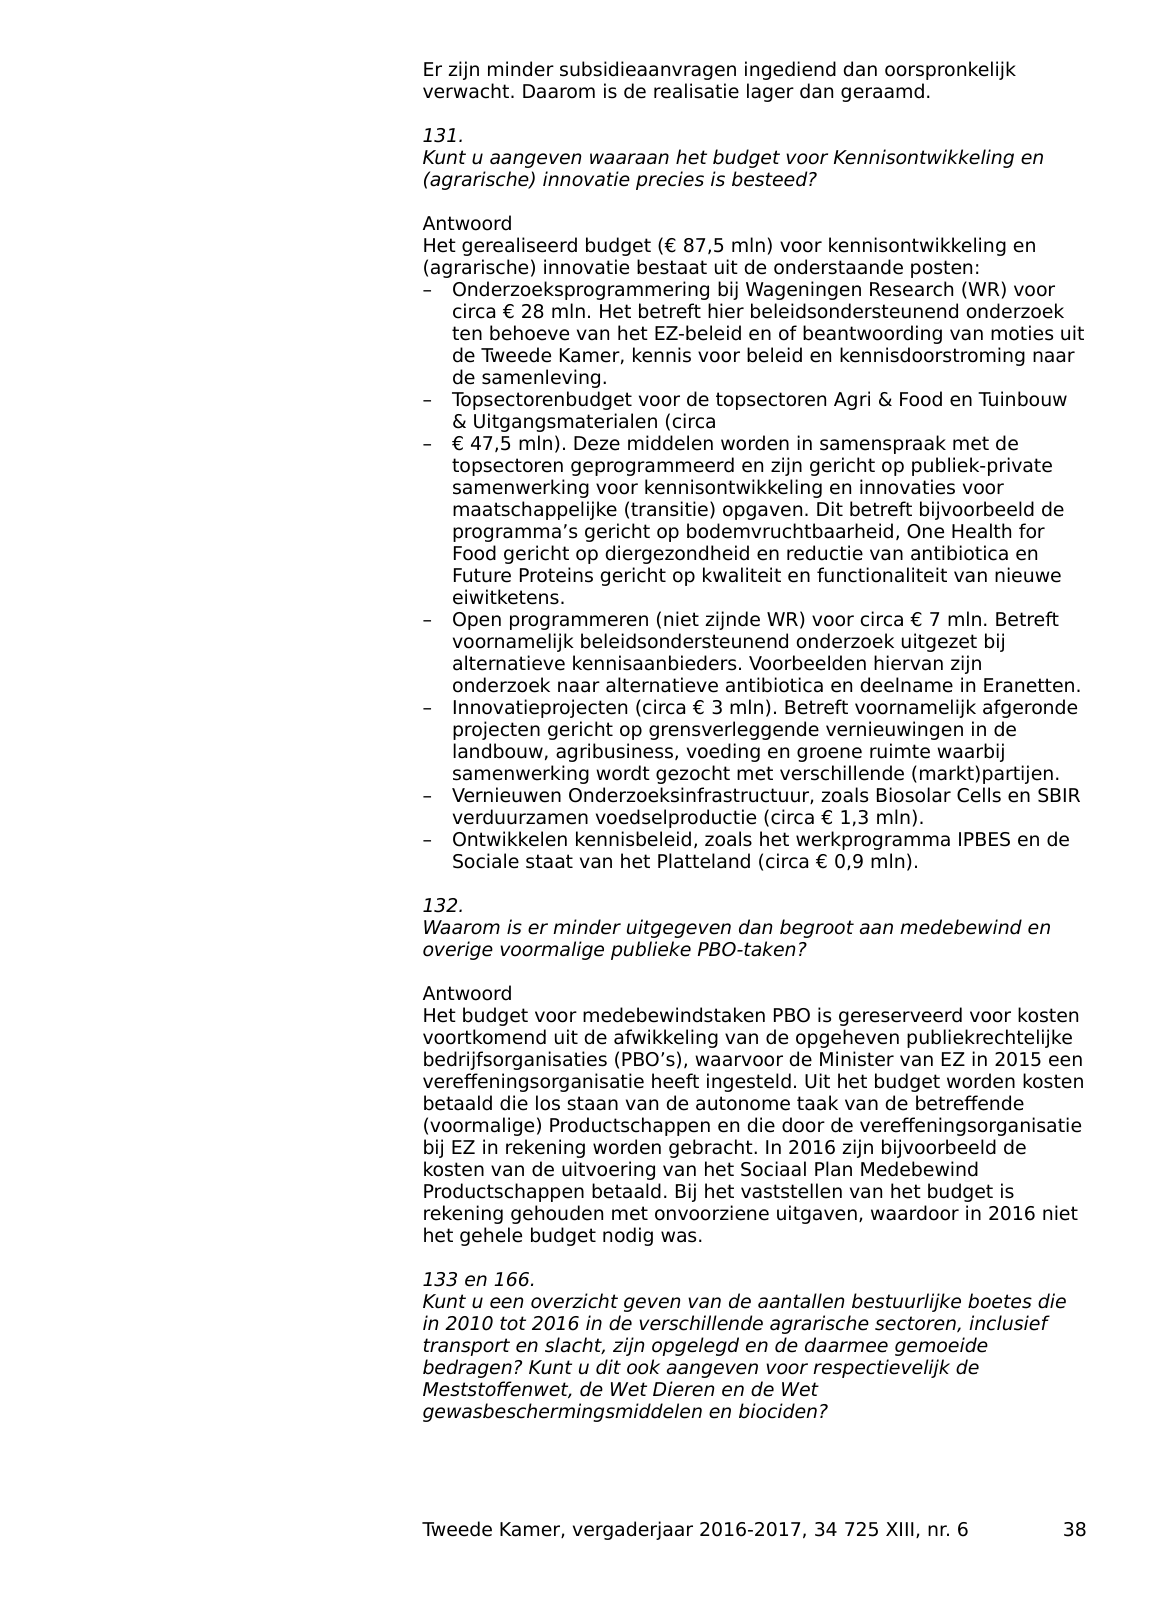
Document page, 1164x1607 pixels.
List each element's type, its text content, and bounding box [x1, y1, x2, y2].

text Kunt u een overzicht geven van de aantallen bestuurlijke boetes die in 2010 tot 2016 in de verschillende agrarische sectoren, inclusief transport en slacht, zijn opgelegd en de daarmee gemoeide bedragen? Kunt u dit ook aangeven voor respectievelijk de Meststoffenwet, de Wet Dieren en de Wet gewasbeschermingsmiddelen en biociden? [422, 1291, 1087, 1423]
text Antwoord [422, 983, 1087, 1005]
text – Onderzoeksprogrammering bij Wageningen Research (WR) voor circa € 28 mln. Het betreft hier beleidsondersteunend onderzoek ten behoeve van het EZ-beleid en of beantwoording van moties uit de Tweede Kamer, kennis voor beleid en kennisdoorstroming naar de samenleving. [422, 279, 1087, 389]
text – Topsectorenbudget voor de topsectoren Agri & Food en Tuinbouw & Uitgangsmaterialen (circa [422, 389, 1087, 433]
text Er zijn minder subsidieaanvragen ingediend dan oorspronkelijk verwacht. Daarom is de realisatie lager dan geraamd. [422, 59, 1087, 103]
text Het budget voor medebewindstaken PBO is gereserveerd voor kosten voortkomend uit de afwikkeling van de opgeheven publiekrechtelijke bedrijfsorganisaties (PBO’s), waarvoor de Minister van EZ in 2015 een vereffeningsorganisatie heeft ingesteld. Uit het budget worden kosten betaald die los staan van de autonome taak van de betreffende (voormalige) Productschappen en die door de vereffeningsorganisatie bij EZ in rekening worden gebracht. In 2016 zijn bijvoorbeeld de kosten van de uitvoering van het Sociaal Plan Medebewind Productschappen betaald. Bij het vaststellen van het budget is rekening gehouden met onvoorziene uitgaven, waardoor in 2016 niet het gehele budget nodig was. [422, 1005, 1087, 1247]
text Het gerealiseerd budget (€ 87,5 mln) voor kennisontwikkeling en (agrarische) innovatie bestaat uit de onderstaande posten: [422, 235, 1087, 279]
text – € 47,5 mln). Deze middelen worden in samenspraak met de topsectoren geprogrammeerd en zijn gericht op publiek-private samenwerking voor kennisontwikkeling en innovaties voor maatschappelijke (transitie) opgaven. Dit betreft bijvoorbeeld de programma’s gericht op bodemvruchtbaarheid, One Health for Food gericht op diergezondheid en reductie van antibiotica en Future Proteins gericht op kwaliteit en functionaliteit van nieuwe eiwitketens. [422, 433, 1087, 609]
text 132. [422, 895, 1087, 917]
text – Open programmeren (niet zijnde WR) voor circa € 7 mln. Betreft voornamelijk beleidsondersteunend onderzoek uitgezet bij alternatieve kennisaanbieders. Voorbeelden hiervan zijn onderzoek naar alternatieve antibiotica en deelname in Eranetten. [422, 609, 1087, 697]
text Antwoord [422, 213, 1087, 235]
text – Ontwikkelen kennisbeleid, zoals het werkprogramma IPBES en de Sociale staat van het Platteland (circa € 0,9 mln). [422, 829, 1087, 873]
text Kunt u aangeven waaraan het budget voor Kennisontwikkeling en (agrarische) innovatie precies is besteed? [422, 147, 1087, 191]
text 133 en 166. [422, 1269, 1087, 1291]
text – Vernieuwen Onderzoeksinfrastructuur, zoals Biosolar Cells en SBIR verduurzamen voedselproductie (circa € 1,3 mln). [422, 785, 1087, 829]
text 131. [422, 125, 1087, 147]
text Waarom is er minder uitgegeven dan begroot aan medebewind en overige voormalige publieke PBO-taken? [422, 917, 1087, 961]
text – Innovatieprojecten (circa € 3 mln). Betreft voornamelijk afgeronde projecten gericht op grensverleggende vernieuwingen in de landbouw, agribusiness, voeding en groene ruimte waarbij samenwerking wordt gezocht met verschillende (markt)partijen. [422, 697, 1087, 785]
